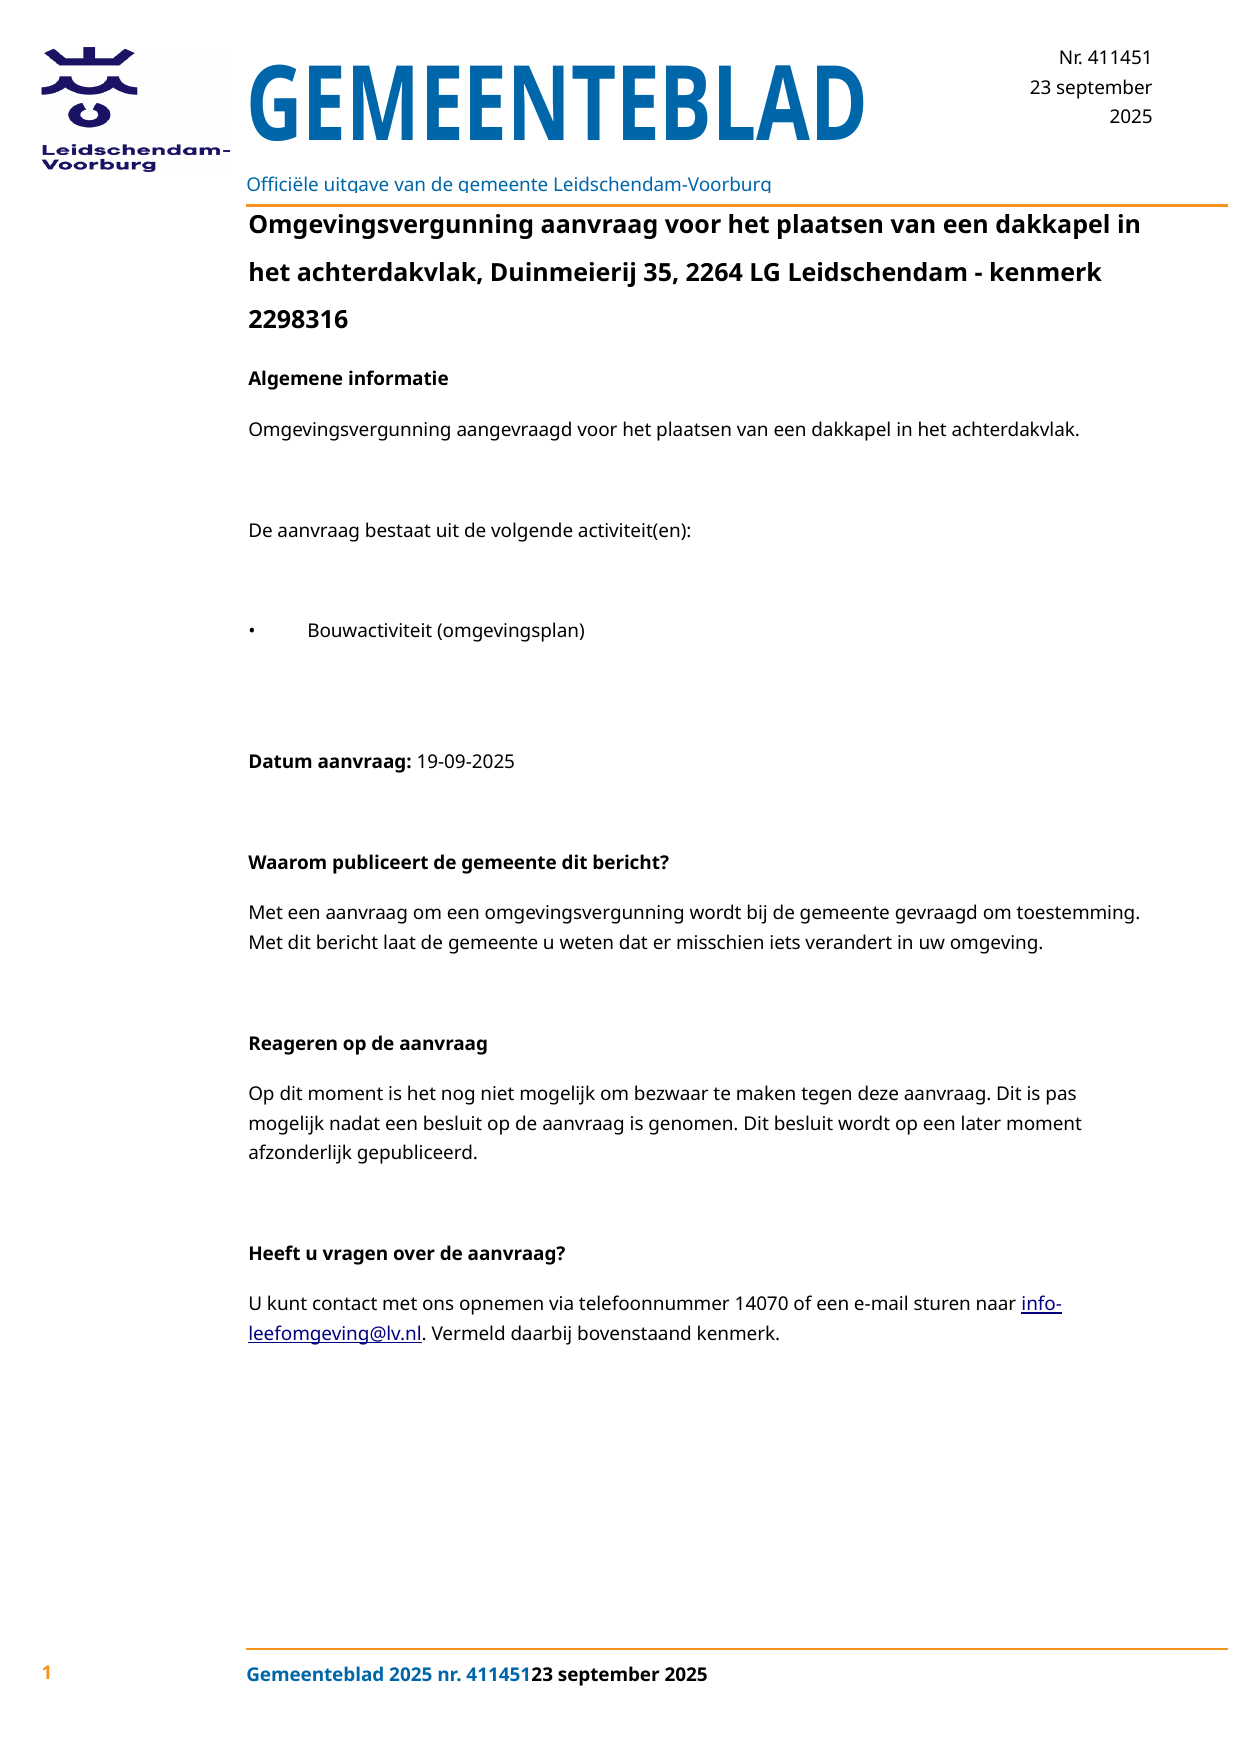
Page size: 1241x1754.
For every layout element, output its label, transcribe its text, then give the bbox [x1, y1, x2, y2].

picture [41, 47, 231, 172]
text Reageren op de aanvraag [248, 1030, 1152, 1055]
text Omgevingsvergunning aanvraag voor het plaatsen van een dakkapel in het achterdakvlak, Duinmeierij 35, 2264 LG Leidschendam - kenmerk 2298316 [248, 207, 1152, 336]
text U kunt contact met ons opnemen via telefoonnummer 14070 of een e-mail sturen naar info-leefomgeving@lv.nl. Vermeld daarbij bovenstaand kenmerk. [248, 1291, 1152, 1346]
text De aanvraag bestaat uit de volgende activiteit(en): [248, 517, 1152, 542]
list Bouwactiviteit (omgevingsplan) [248, 618, 1152, 643]
text Op dit moment is het nog niet mogelijk om bezwaar te maken tegen deze aanvraag. Dit is pas mogelijk nadat een besluit op de aanvraag is genomen. Dit besluit wordt op een later moment afzonderlijk gepubliceerd. [248, 1080, 1152, 1165]
text Met een aanvraag om een omgevingsvergunning wordt bij de gemeente gevraagd om toestemming. Met dit bericht laat de gemeente u weten dat er misschien iets verandert in uw omgeving. [248, 899, 1152, 954]
text Datum aanvraag: 19-09-2025 [248, 748, 1152, 774]
text Algemene informatie [248, 366, 1152, 391]
text Waarom publiceert de gemeente dit bericht? [248, 849, 1152, 874]
text Heeft u vragen over de aanvraag? [248, 1240, 1152, 1266]
text Omgevingsvergunning aangevraagd voor het plaatsen van een dakkapel in het achterdakvlak. [248, 416, 1152, 442]
